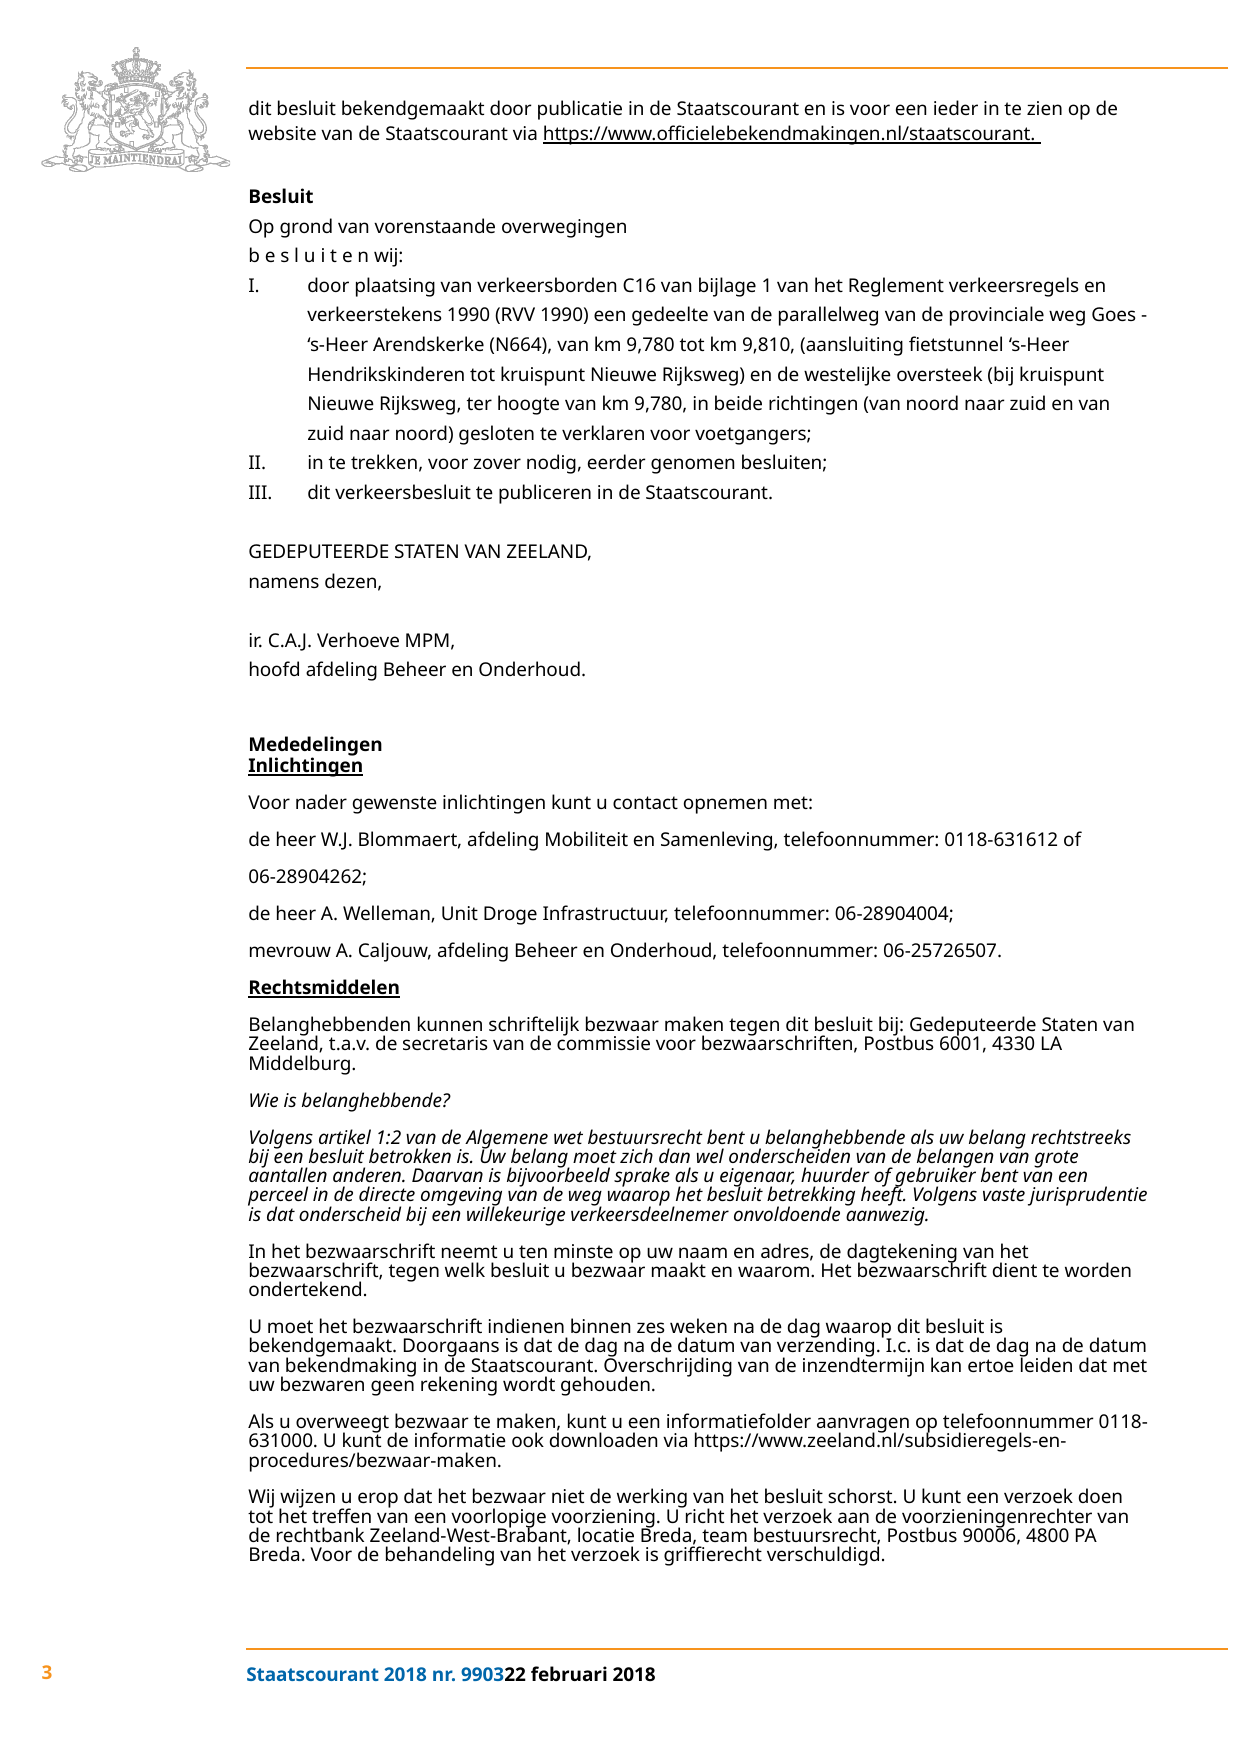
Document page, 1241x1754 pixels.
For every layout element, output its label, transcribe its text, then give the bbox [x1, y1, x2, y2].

text Op grond van vorenstaande overwegingen [248, 213, 1152, 238]
text de heer W.J. Blommaert, afdeling Mobiliteit en Samenleving, telefoonnummer: 0118-631612 of [248, 831, 1152, 851]
list in te trekken, voor zover nodig, eerder genomen besluiten; [248, 449, 1152, 475]
text Volgens artikel 1:2 van de Algemene wet bestuursrecht bent u belanghebbende als uw belang rechtstreeks bij een besluit betrokken is. Uw belang moet zich dan wel onderscheiden van de belangen van grote aantallen anderen. Daarvan is bijvoorbeeld sprake als u eigenaar, huurder of gebruiker bent van een perceel in de directe omgeving van de weg waarop het besluit betrekking heeft. Volgens vaste jurisprudentie is dat onderscheid bij een willekeurige verkeersdeelnemer onvoldoende aanwezig. [248, 1129, 1152, 1225]
text Wij wijzen u erop dat het bezwaar niet de werking van het besluit schorst. U kunt een verzoek doen tot het treffen van een voorlopige voorziening. U richt het verzoek aan de voorzieningenrechter van de rechtbank Zeeland-West-Brabant, locatie Breda, team bestuursrecht, Postbus 90006, 4800 PA Breda. Voor de behandeling van het verzoek is griffierecht verschuldigd. [248, 1488, 1152, 1566]
text dit besluit bekendgemaakt door publicatie in de Staatscourant en is voor een ieder in te zien op de website van de Staatscourant via https://www.officielebekendmakingen.nl/staatscourant. [248, 95, 1152, 146]
text 06-28904262; [248, 868, 1152, 887]
text Belanghebbenden kunnen schriftelijk bezwaar maken tegen dit besluit bij: Gedeputeerde Staten van Zeeland, t.a.v. de secretaris van de commissie voor bezwaarschriften, Postbus 6001, 4330 LA Middelburg. [248, 1016, 1152, 1074]
text ir. C.A.J. Verhoeve MPM, [248, 627, 1152, 653]
text Wie is belanghebbende? [248, 1092, 1152, 1111]
text mevrouw A. Caljouw, afdeling Beheer en Onderhoud, telefoonnummer: 06-25726507. [248, 942, 1152, 961]
text namens dezen, [248, 568, 1152, 593]
text Mededelingen [248, 732, 1152, 757]
text Voor nader gewenste inlichtingen kunt u contact opnemen met: [248, 794, 1152, 813]
picture [41, 47, 231, 172]
list dit verkeersbesluit te publiceren in de Staatscourant. [248, 479, 1152, 505]
text Inlichtingen [248, 757, 1152, 777]
text In het bezwaarschrift neemt u ten minste op uw naam en adres, de dagtekening van het bezwaarschrift, tegen welk besluit u bezwaar maakt en waarom. Het bezwaarschrift dient te worden ondertekend. [248, 1243, 1152, 1301]
text U moet het bezwaarschrift indienen binnen zes weken na de dag waarop dit besluit is bekendgemaakt. Doorgaans is dat de dag na de datum van verzending. I.c. is dat de dag na de datum van bekendmaking in de Staatscourant. Overschrijding van de inzendtermijn kan ertoe leiden dat met uw bezwaren geen rekening wordt gehouden. [248, 1318, 1152, 1395]
text b e s l u i t e n wij: [248, 242, 1152, 268]
text GEDEPUTEERDE STATEN VAN ZEELAND, [248, 538, 1152, 564]
text Besluit [248, 183, 1152, 209]
text de heer A. Welleman, Unit Droge Infrastructuur, telefoonnummer: 06-28904004; [248, 905, 1152, 924]
text Rechtsmiddelen [248, 979, 1152, 998]
text Als u overweegt bezwaar te maken, kunt u een informatiefolder aanvragen op telefoonnummer 0118-631000. U kunt de informatie ook downloaden via https://www.zeeland.nl/subsidieregels-en-procedures/bezwaar-maken. [248, 1413, 1152, 1471]
text hoofd afdeling Beheer en Onderhoud. [248, 657, 1152, 682]
list door plaatsing van verkeersborden C16 van bijlage 1 van het Reglement verkeersregels en verkeerstekens 1990 (RVV 1990) een gedeelte van de parallelweg van de provinciale weg Goes - ‘s-Heer Arendskerke (N664), van km 9,780 tot km 9,810, (aansluiting fietstunnel ‘s-Heer Hendrikskinderen tot kruispunt Nieuwe Rijksweg) en de westelijke oversteek (bij kruispunt Nieuwe Rijksweg, ter hoogte van km 9,780, in beide richtingen (van noord naar zuid en van zuid naar noord) gesloten te verklaren voor voetgangers; [248, 272, 1152, 446]
